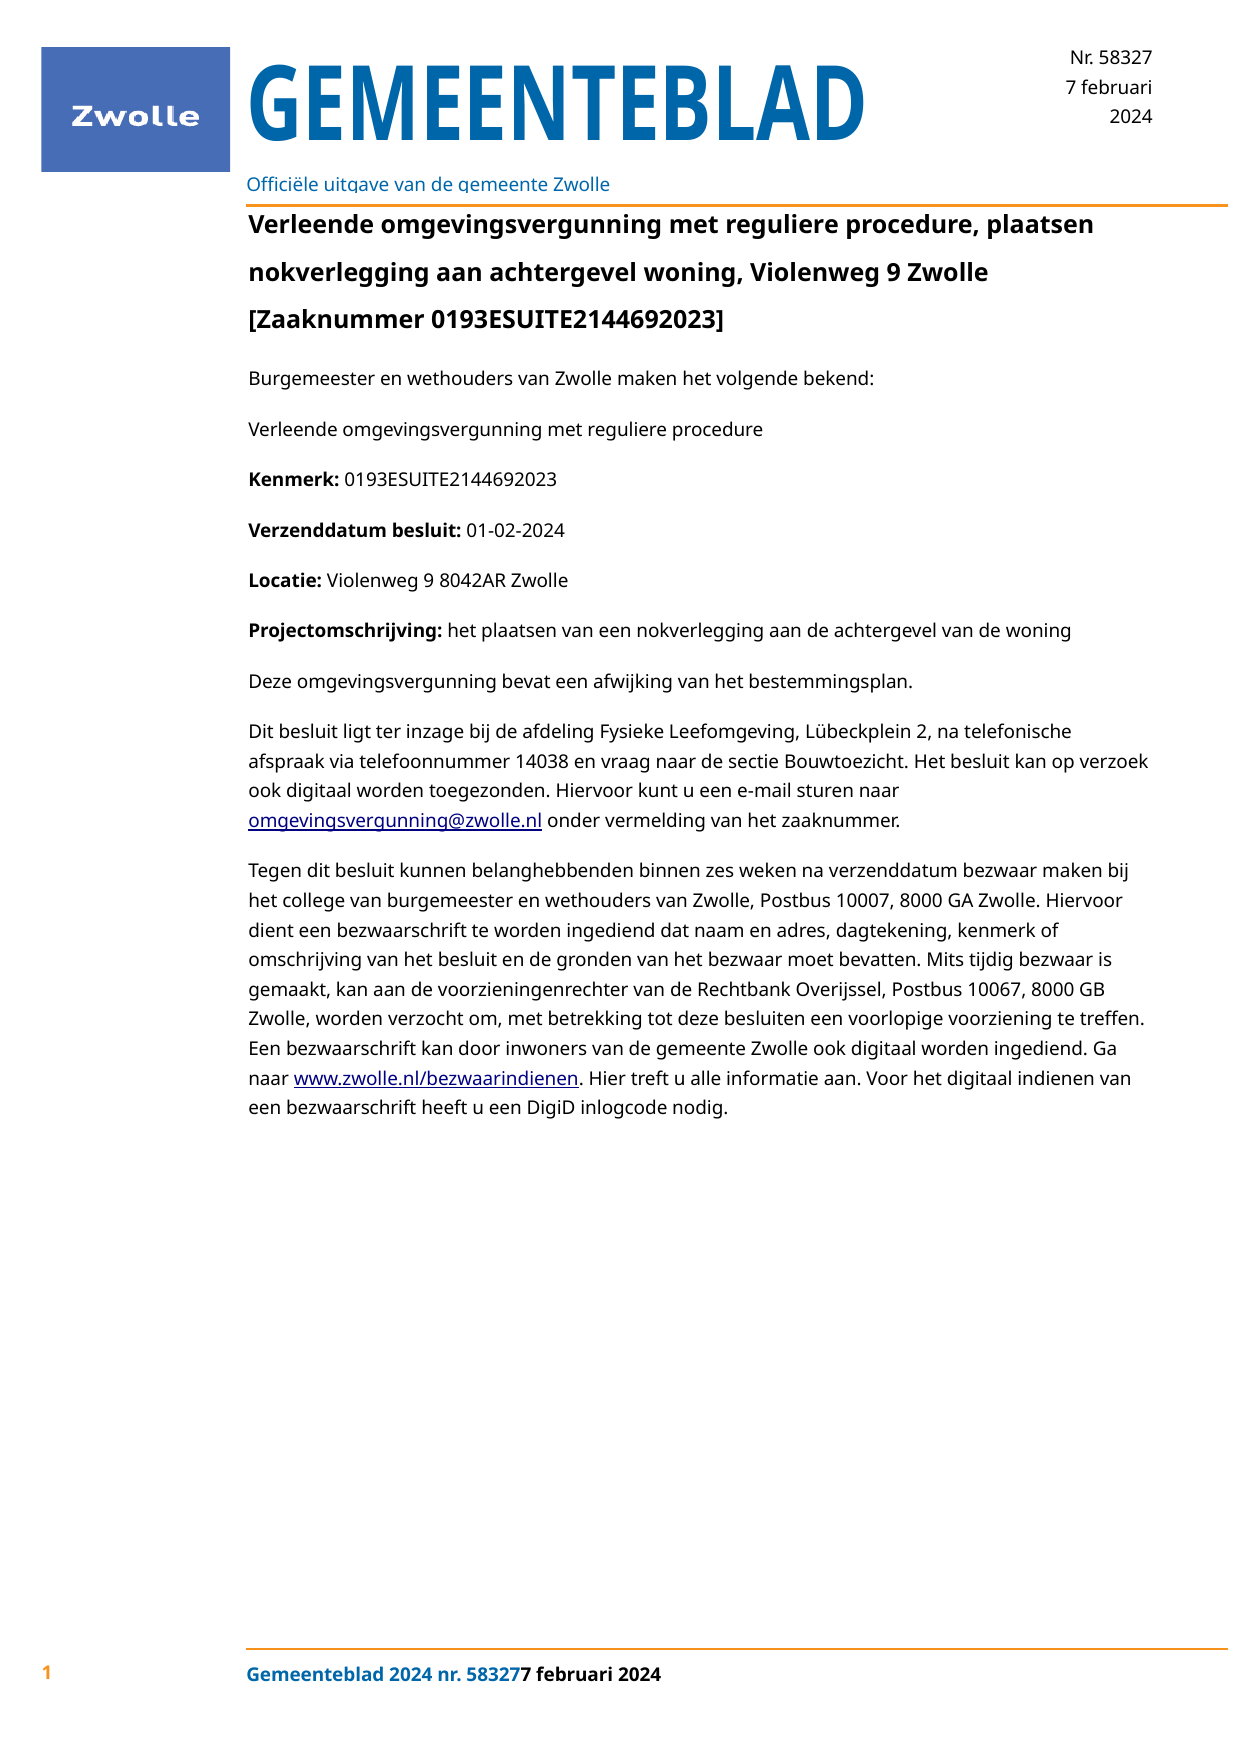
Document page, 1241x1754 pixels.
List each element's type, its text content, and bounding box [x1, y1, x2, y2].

text Kenmerk: 0193ESUITE2144692023 [248, 466, 1152, 492]
text Verzenddatum besluit: 01-02-2024 [248, 517, 1152, 542]
picture [41, 47, 231, 172]
text Verleende omgevingsvergunning met reguliere procedure [248, 416, 1152, 442]
text Burgemeester en wethouders van Zwolle maken het volgende bekend: [248, 366, 1152, 391]
text Deze omgevingsvergunning bevat een afwijking van het bestemmingsplan. [248, 668, 1152, 694]
text Dit besluit ligt ter inzage bij de afdeling Fysieke Leefomgeving, Lübeckplein 2, na telefonische afspraak via telefoonnummer 14038 en vraag naar de sectie Bouwtoezicht. Het besluit kan op verzoek ook digitaal worden toegezonden. Hiervoor kunt u een e-mail sturen naar omgevingsvergunning@zwolle.nl onder vermelding van het zaaknummer. [248, 718, 1152, 833]
text Locatie: Violenweg 9 8042AR Zwolle [248, 567, 1152, 593]
text Verleende omgevingsvergunning met reguliere procedure, plaatsen nokverlegging aan achtergevel woning, Violenweg 9 Zwolle [Zaaknummer 0193ESUITE2144692023] [248, 207, 1152, 336]
text Tegen dit besluit kunnen belanghebbenden binnen zes weken na verzenddatum bezwaar maken bij het college van burgemeester en wethouders van Zwolle, Postbus 10007, 8000 GA Zwolle. Hiervoor dient een bezwaarschrift te worden ingediend dat naam en adres, dagtekening, kenmerk of omschrijving van het besluit en de gronden van het bezwaar moet bevatten. Mits tijdig bezwaar is gemaakt, kan aan de voorzieningenrechter van de Rechtbank Overijssel, Postbus 10067, 8000 GB Zwolle, worden verzocht om, met betrekking tot deze besluiten een voorlopige voorziening te treffen. Een bezwaarschrift kan door inwoners van de gemeente Zwolle ook digitaal worden ingediend. Ga naar www.zwolle.nl/bezwaarindienen. Hier treft u alle informatie aan. Voor het digitaal indienen van een bezwaarschrift heeft u een DigiD inlogcode nodig. [248, 858, 1152, 1120]
text Projectomschrijving: het plaatsen van een nokverlegging aan de achtergevel van de woning [248, 618, 1152, 643]
